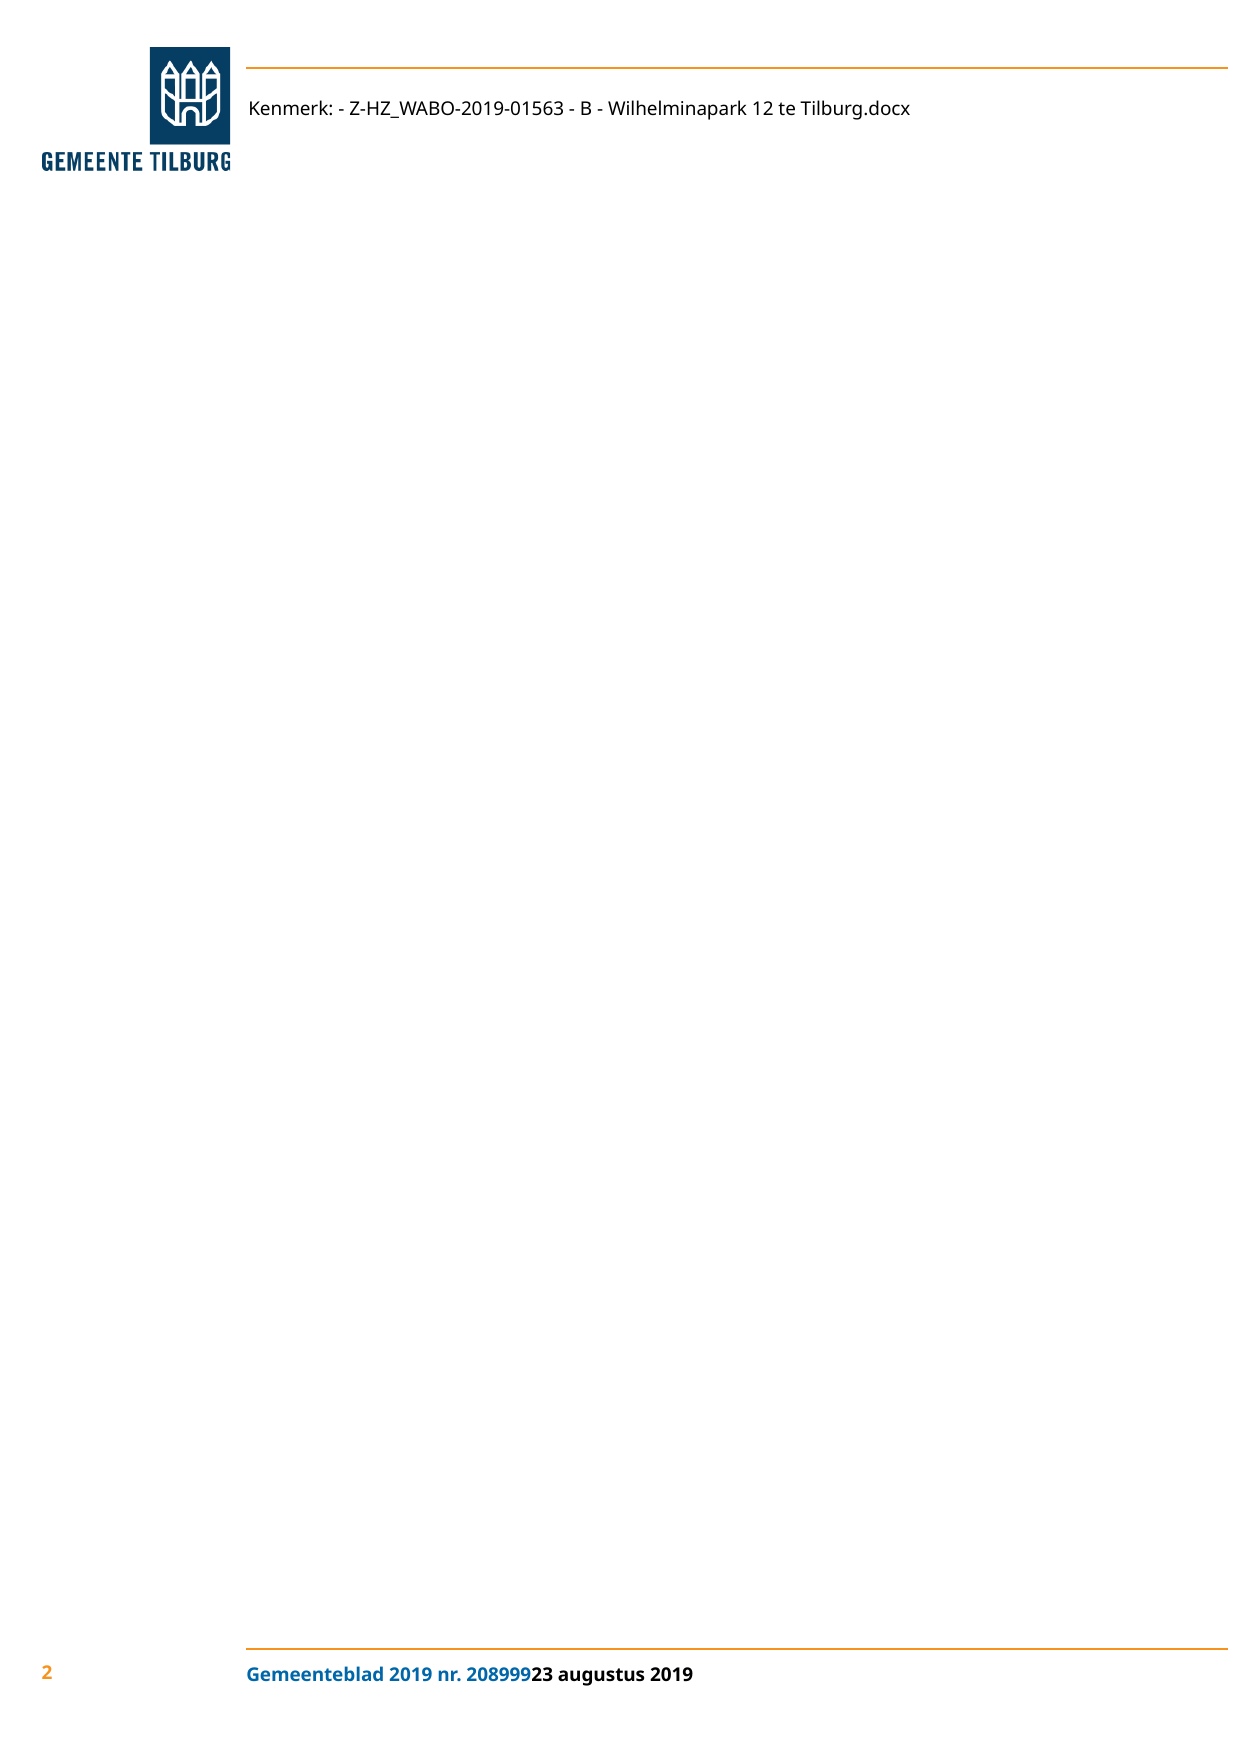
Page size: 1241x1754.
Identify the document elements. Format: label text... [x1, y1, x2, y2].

text Kenmerk: - Z-HZ_WABO-2019-01563 - B - Wilhelminapark 12 te Tilburg.docx [248, 95, 1152, 121]
picture [41, 47, 231, 172]
